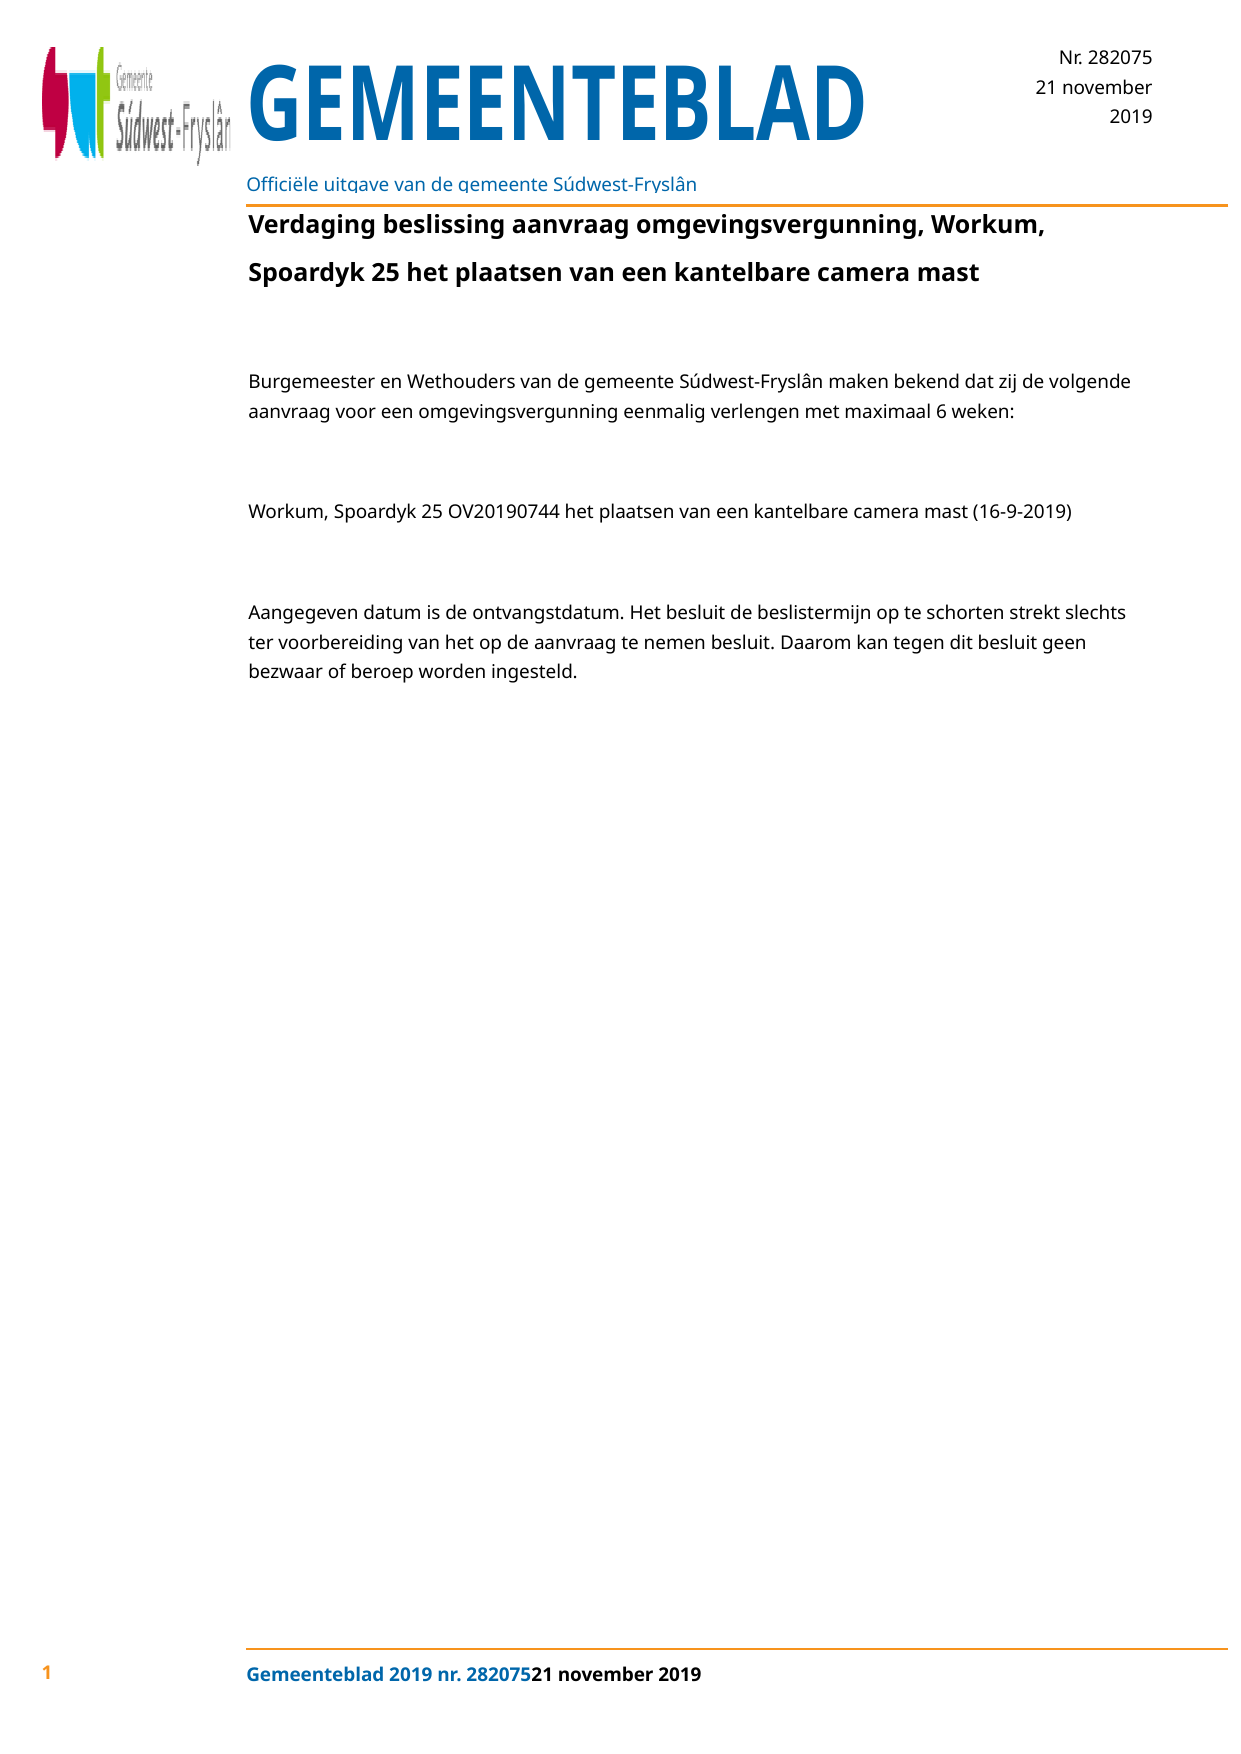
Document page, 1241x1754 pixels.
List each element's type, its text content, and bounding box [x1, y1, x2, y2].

text Verdaging beslissing aanvraag omgevingsvergunning, Workum, Spoardyk 25 het plaatsen van een kantelbare camera mast [248, 207, 1152, 288]
text Workum, Spoardyk 25 OV20190744 het plaatsen van een kantelbare camera mast (16-9-2019) [248, 499, 1152, 524]
text Burgemeester en Wethouders van de gemeente Súdwest-Fryslân maken bekend dat zij de volgende aanvraag voor een omgevingsvergunning eenmalig verlengen met maximaal 6 weken: [248, 368, 1152, 424]
text Aangegeven datum is de ontvangstdatum. Het besluit de beslistermijn op te schorten strekt slechts ter voorbereiding van het op de aanvraag te nemen besluit. Daarom kan tegen dit besluit geen bezwaar of beroep worden ingesteld. [248, 599, 1152, 684]
picture [41, 47, 231, 172]
